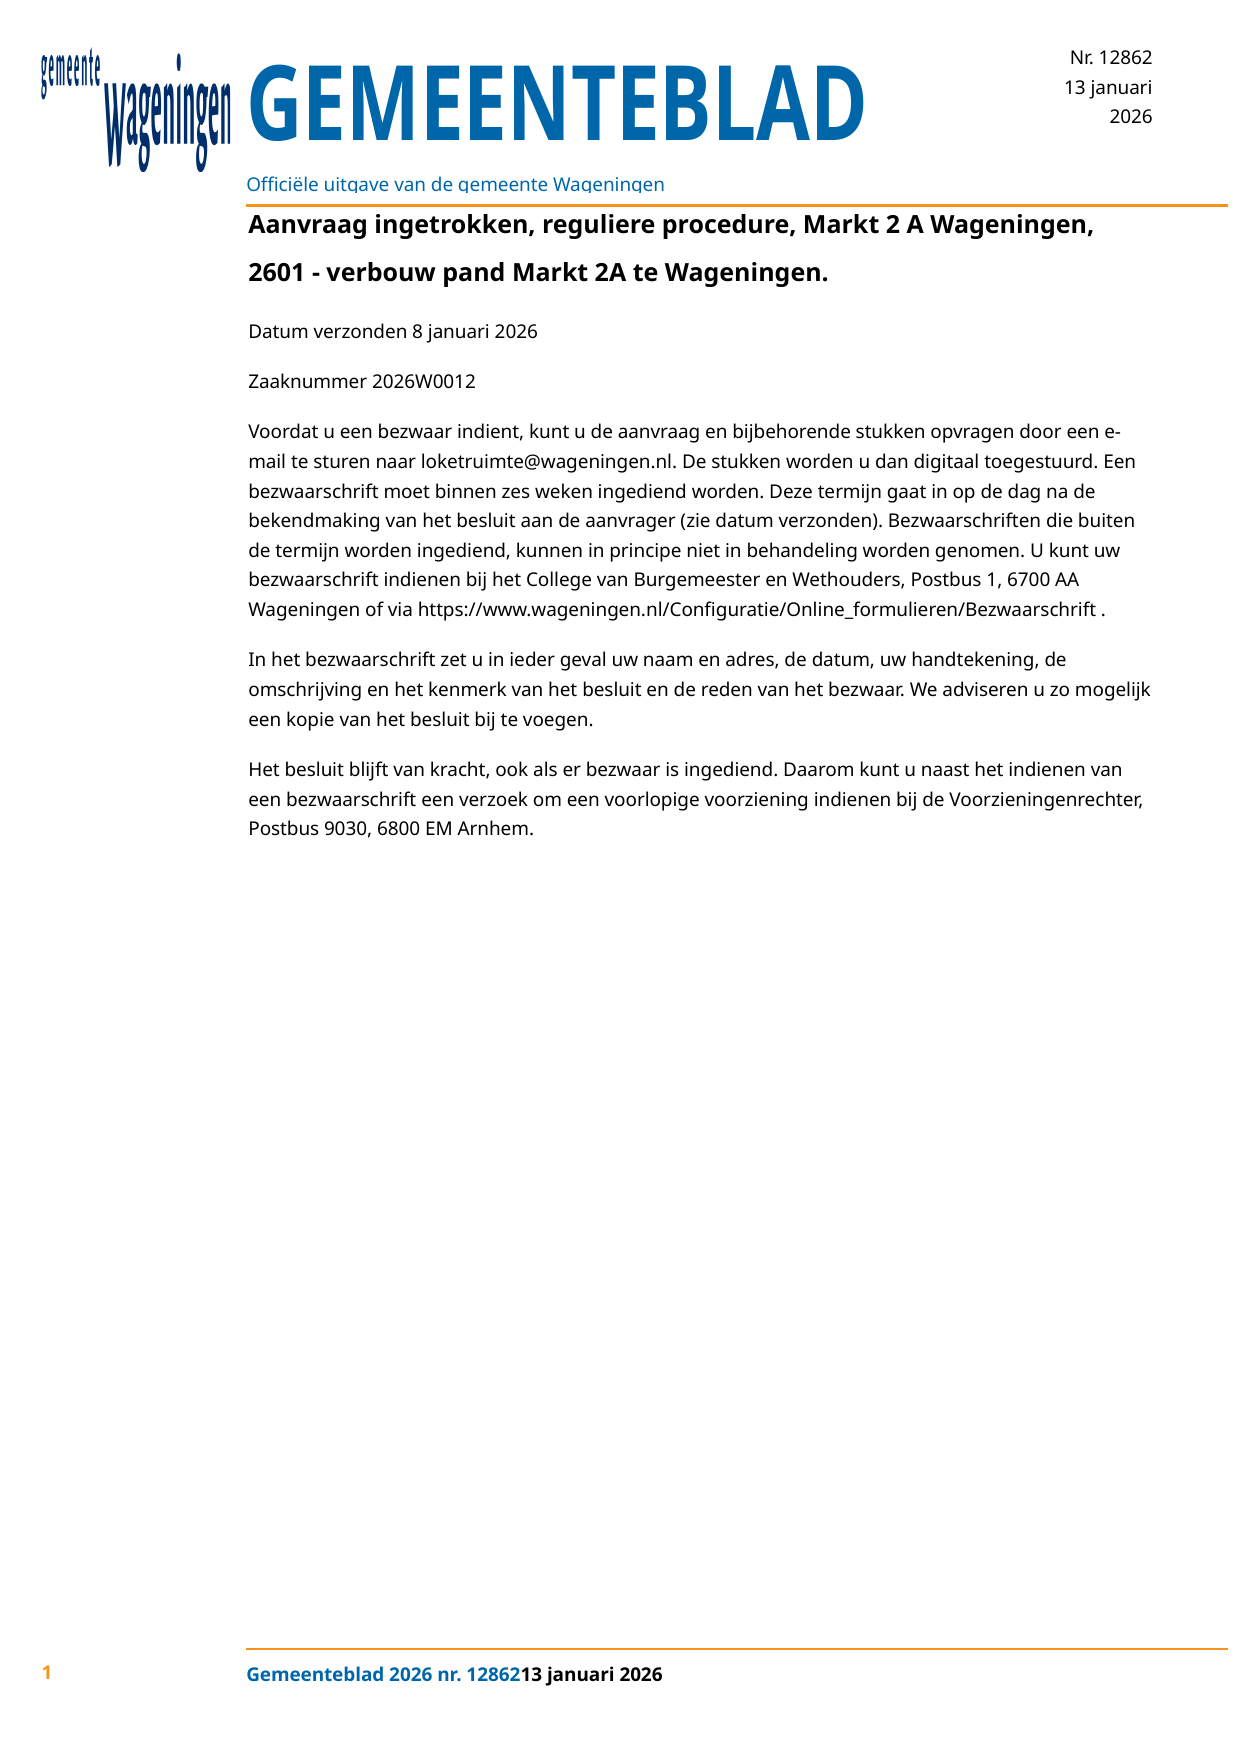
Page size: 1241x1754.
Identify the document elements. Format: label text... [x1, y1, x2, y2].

text In het bezwaarschrift zet u in ieder geval uw naam en adres, de datum, uw handtekening, de omschrijving en het kenmerk van het besluit en de reden van het bezwaar. We adviseren u zo mogelijk een kopie van het besluit bij te voegen. [248, 647, 1152, 732]
text Voordat u een bezwaar indient, kunt u de aanvraag en bijbehorende stukken opvragen door een e-mail te sturen naar loketruimte@wageningen.nl. De stukken worden u dan digitaal toegestuurd. Een bezwaarschrift moet binnen zes weken ingediend worden. Deze termijn gaat in op de dag na de bekendmaking van het besluit aan de aanvrager (zie datum verzonden). Bezwaarschriften die buiten de termijn worden ingediend, kunnen in principe niet in behandeling worden genomen. U kunt uw bezwaarschrift indienen bij het College van Burgemeester en Wethouders, Postbus 1, 6700 AA Wageningen of via https://www.wageningen.nl/Configuratie/Online_formulieren/Bezwaarschrift . [248, 419, 1152, 622]
text Zaaknummer 2026W0012 [248, 368, 1152, 394]
text Aanvraag ingetrokken, reguliere procedure, Markt 2 A Wageningen, 2601 - verbouw pand Markt 2A te Wageningen. [248, 207, 1152, 288]
picture [41, 47, 231, 172]
text Het besluit blijft van kracht, ook als er bezwaar is ingediend. Daarom kunt u naast het indienen van een bezwaarschrift een verzoek om een voorlopige voorziening indienen bij de Voorzieningenrechter, Postbus 9030, 6800 EM Arnhem. [248, 756, 1152, 841]
text Datum verzonden 8 januari 2026 [248, 318, 1152, 344]
